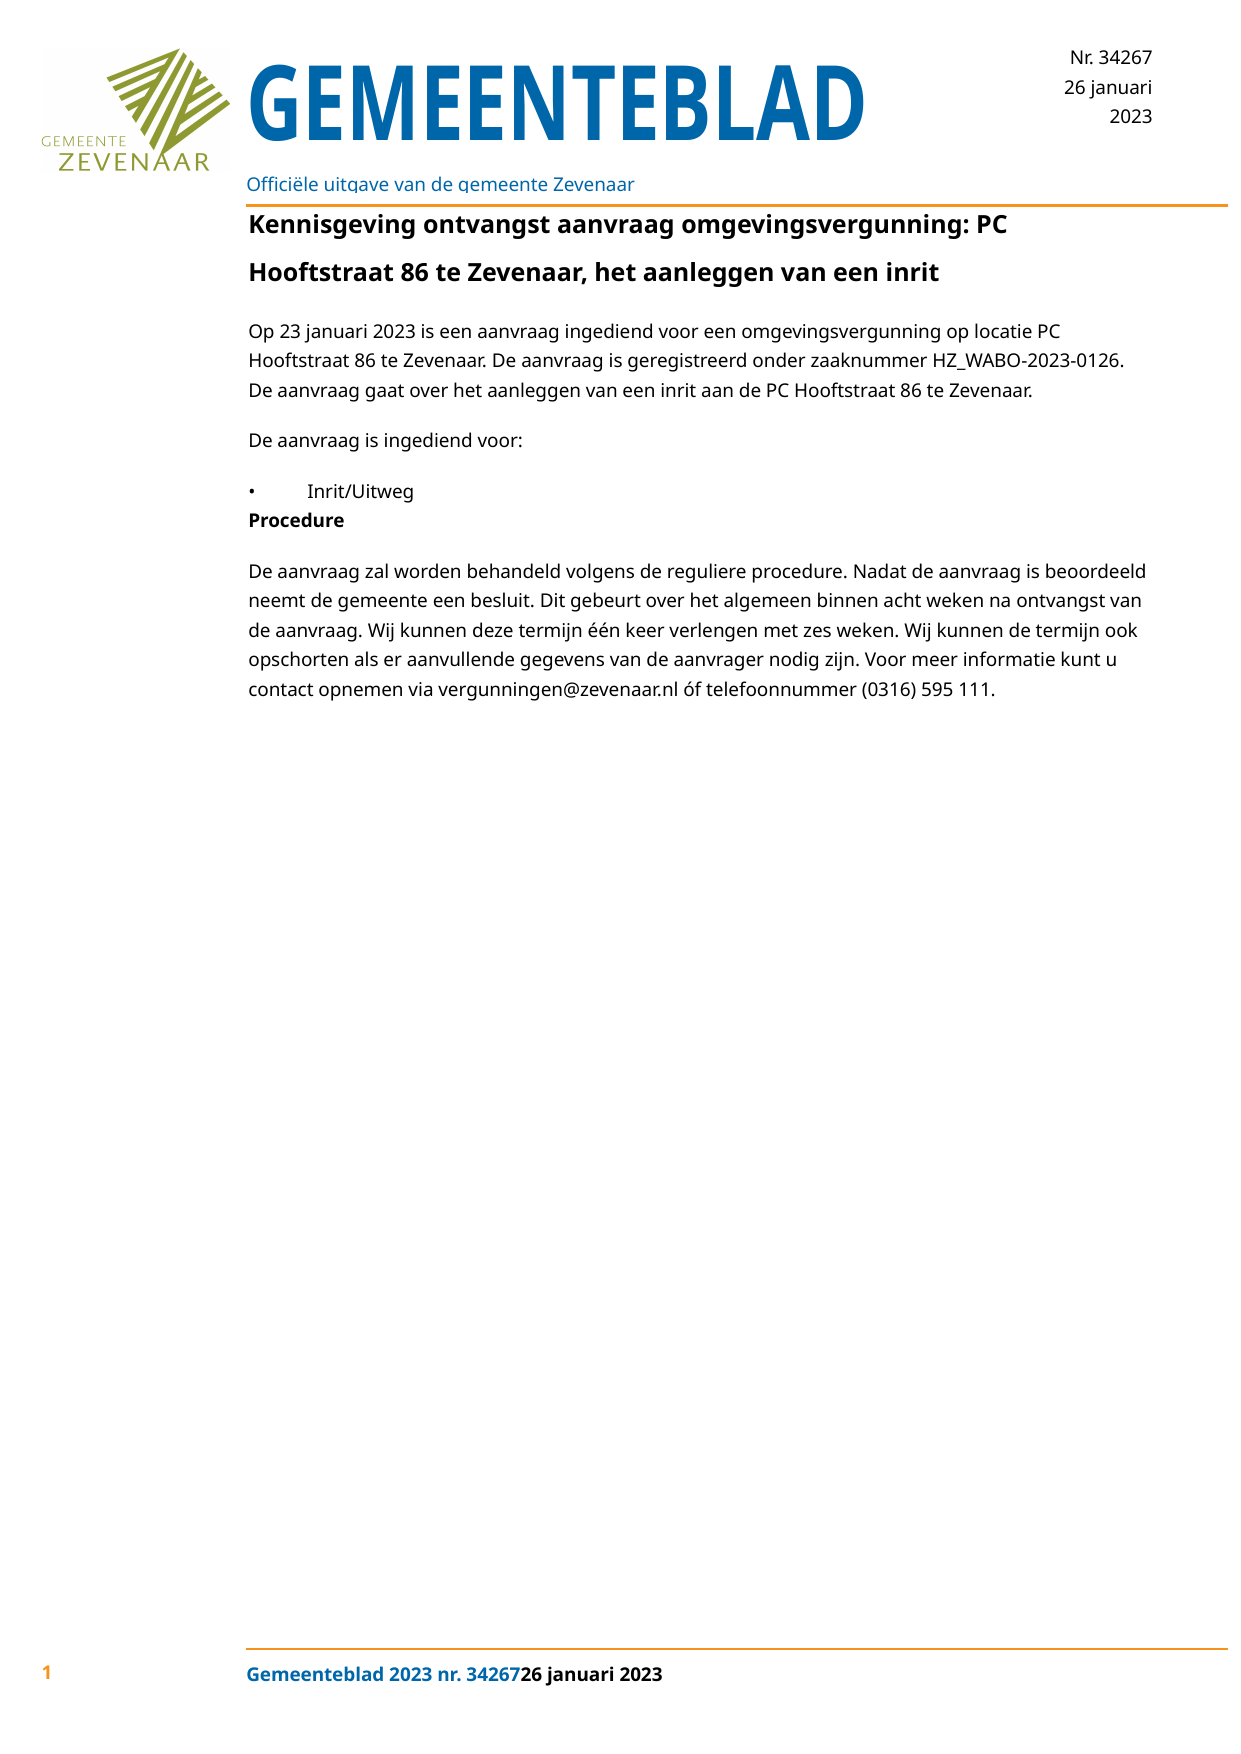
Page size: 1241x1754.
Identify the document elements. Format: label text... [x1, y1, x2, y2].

text De aanvraag zal worden behandeld volgens de reguliere procedure. Nadat de aanvraag is beoordeeld neemt de gemeente een besluit. Dit gebeurt over het algemeen binnen acht weken na ontvangst van de aanvraag. Wij kunnen deze termijn één keer verlengen met zes weken. Wij kunnen de termijn ook opschorten als er aanvullende gegevens van de aanvrager nodig zijn. Voor meer informatie kunt u contact opnemen via vergunningen@zevenaar.nl óf telefoonnummer (0316) 595 111. [248, 558, 1152, 702]
picture [41, 47, 231, 172]
text Kennisgeving ontvangst aanvraag omgevingsvergunning: PC Hooftstraat 86 te Zevenaar, het aanleggen van een inrit [248, 207, 1152, 288]
list Inrit/Uitweg [248, 478, 1152, 504]
text Op 23 januari 2023 is een aanvraag ingediend voor een omgevingsvergunning op locatie PC Hooftstraat 86 te Zevenaar. De aanvraag is geregistreerd onder zaaknummer HZ_WABO-2023-0126. De aanvraag gaat over het aanleggen van een inrit aan de PC Hooftstraat 86 te Zevenaar. [248, 318, 1152, 403]
text De aanvraag is ingediend voor: [248, 427, 1152, 453]
text Procedure [248, 507, 1152, 533]
